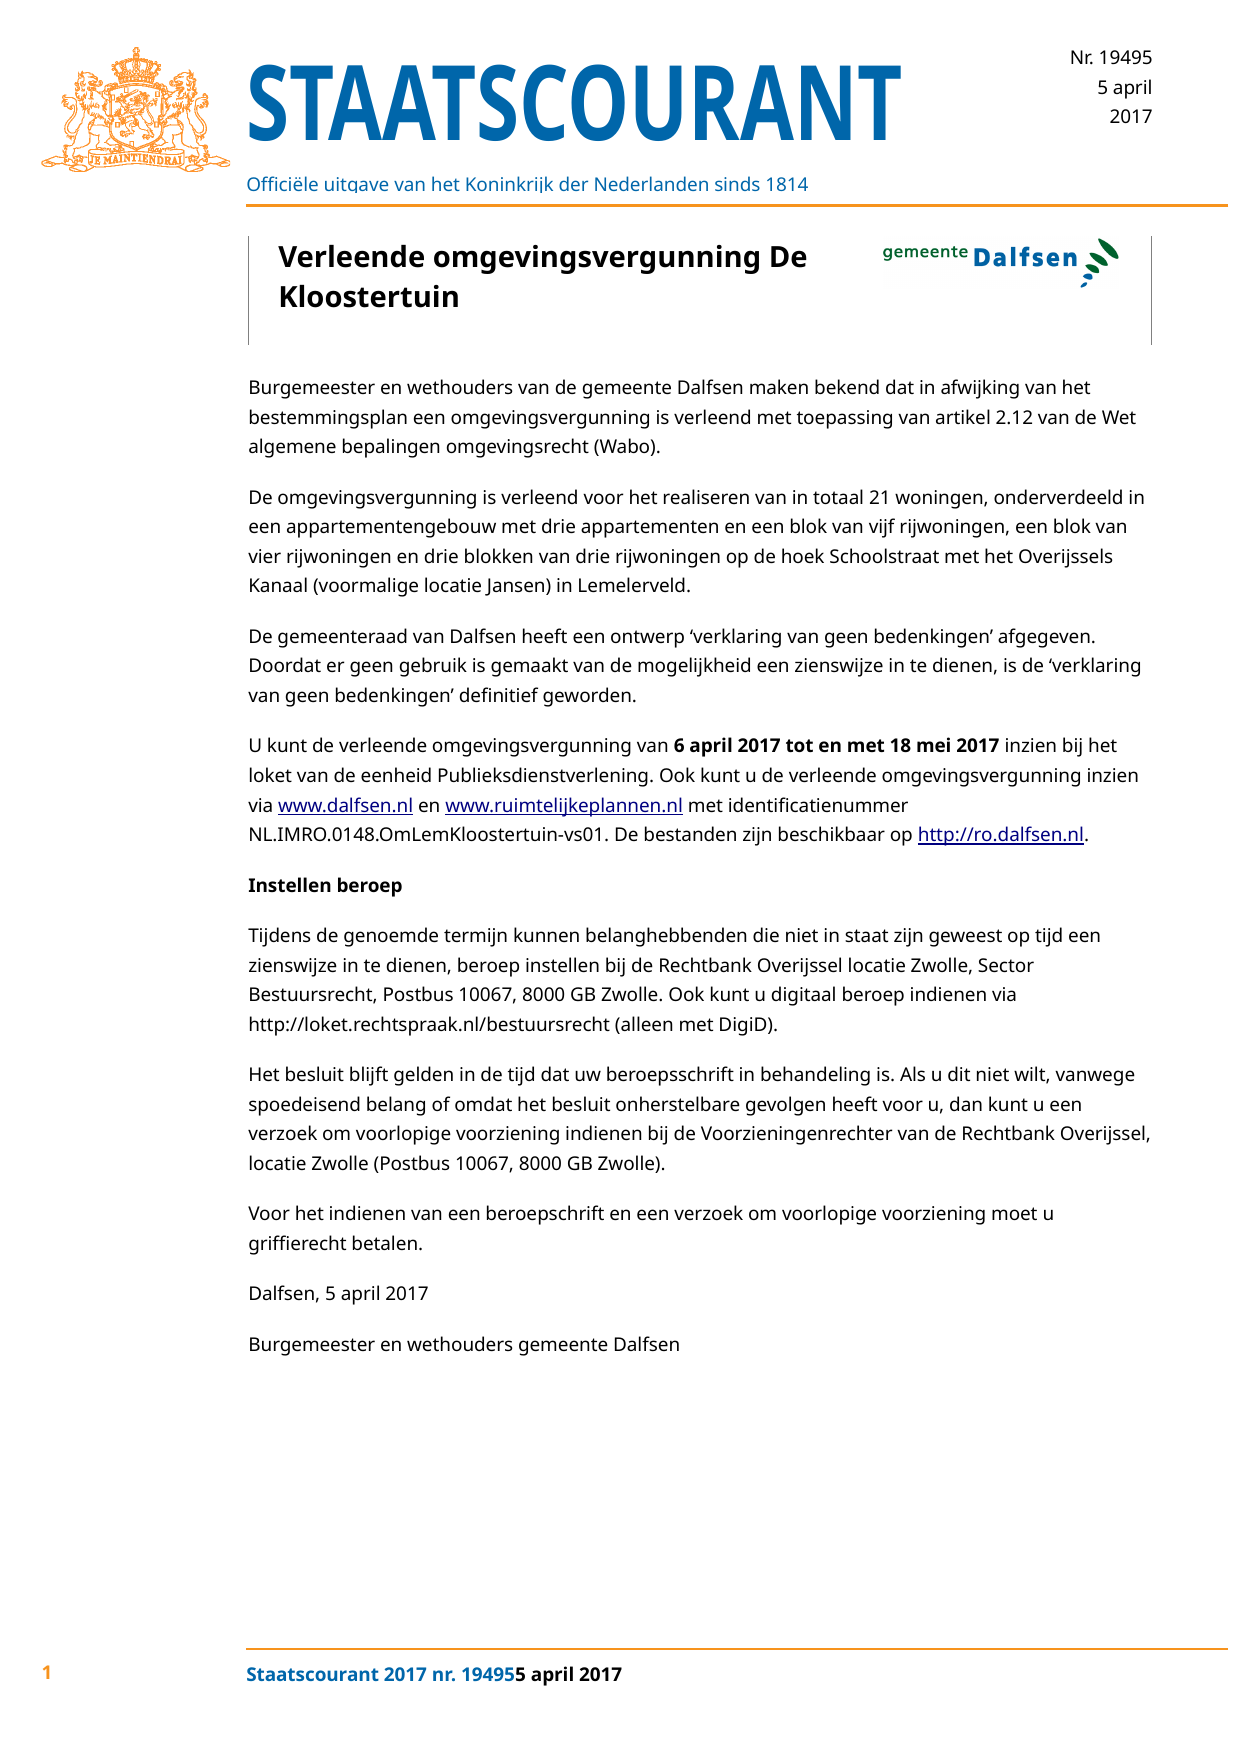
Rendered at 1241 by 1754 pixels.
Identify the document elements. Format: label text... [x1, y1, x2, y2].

text Instellen beroep [248, 872, 1152, 897]
table_header Verleende omgevingsvergunning De Kloostertuin [249, 236, 850, 345]
picture [41, 47, 231, 172]
text U kunt de verleende omgevingsvergunning van 6 april 2017 tot en met 18 mei 2017 inzien bij het loket van de eenheid Publieksdienstverlening. Ook kunt u de verleende omgevingsvergunning inzien via www.dalfsen.nl en www.ruimtelijkeplannen.nl met identificatienummer NL.IMRO.0148.OmLemKloostertuin-vs01. De bestanden zijn beschikbaar op http://ro.dalfsen.nl. [248, 733, 1152, 847]
text De gemeenteraad van Dalfsen heeft een ontwerp ‘verklaring van geen bedenkingen’ afgegeven. Doordat er geen gebruik is gemaakt van de mogelijkheid een zienswijze in te dienen, is de ‘verklaring van geen bedenkingen’ definitief geworden. [248, 623, 1152, 708]
table_header [850, 236, 1151, 345]
picture [882, 236, 1119, 289]
text Tijdens de genoemde termijn kunnen belanghebbenden die niet in staat zijn geweest op tijd een zienswijze in te dienen, beroep instellen bij de Rechtbank Overijssel locatie Zwolle, Sector Bestuursrecht, Postbus 10067, 8000 GB Zwolle. Ook kunt u digitaal beroep indienen via http://loket.rechtspraak.nl/bestuursrecht (alleen met DigiD). [248, 922, 1152, 1037]
text De omgevingsvergunning is verleend voor het realiseren van in totaal 21 woningen, onderverdeeld in een appartementengebouw met drie appartementen en een blok van vijf rijwoningen, een blok van vier rijwoningen en drie blokken van drie rijwoningen op de hoek Schoolstraat met het Overijssels Kanaal (voormalige locatie Jansen) in Lemelerveld. [248, 484, 1152, 598]
text Voor het indienen van een beroepschrift en een verzoek om voorlopige voorziening moet u griffierecht betalen. [248, 1201, 1152, 1256]
text Burgemeester en wethouders van de gemeente Dalfsen maken bekend dat in afwijking van het bestemmingsplan een omgevingsvergunning is verleend met toepassing van artikel 2.12 van de Wet algemene bepalingen omgevingsrecht (Wabo). [248, 374, 1152, 459]
text Het besluit blijft gelden in de tijd dat uw beroepsschrift in behandeling is. Als u dit niet wilt, vanwege spoedeisend belang of omdat het besluit onherstelbare gevolgen heeft voor u, dan kunt u een verzoek om voorlopige voorziening indienen bij de Voorzieningenrechter van de Rechtbank Overijssel, locatie Zwolle (Postbus 10067, 8000 GB Zwolle). [248, 1061, 1152, 1176]
text Burgemeester en wethouders gemeente Dalfsen [248, 1331, 1152, 1357]
text Dalfsen, 5 april 2017 [248, 1281, 1152, 1306]
